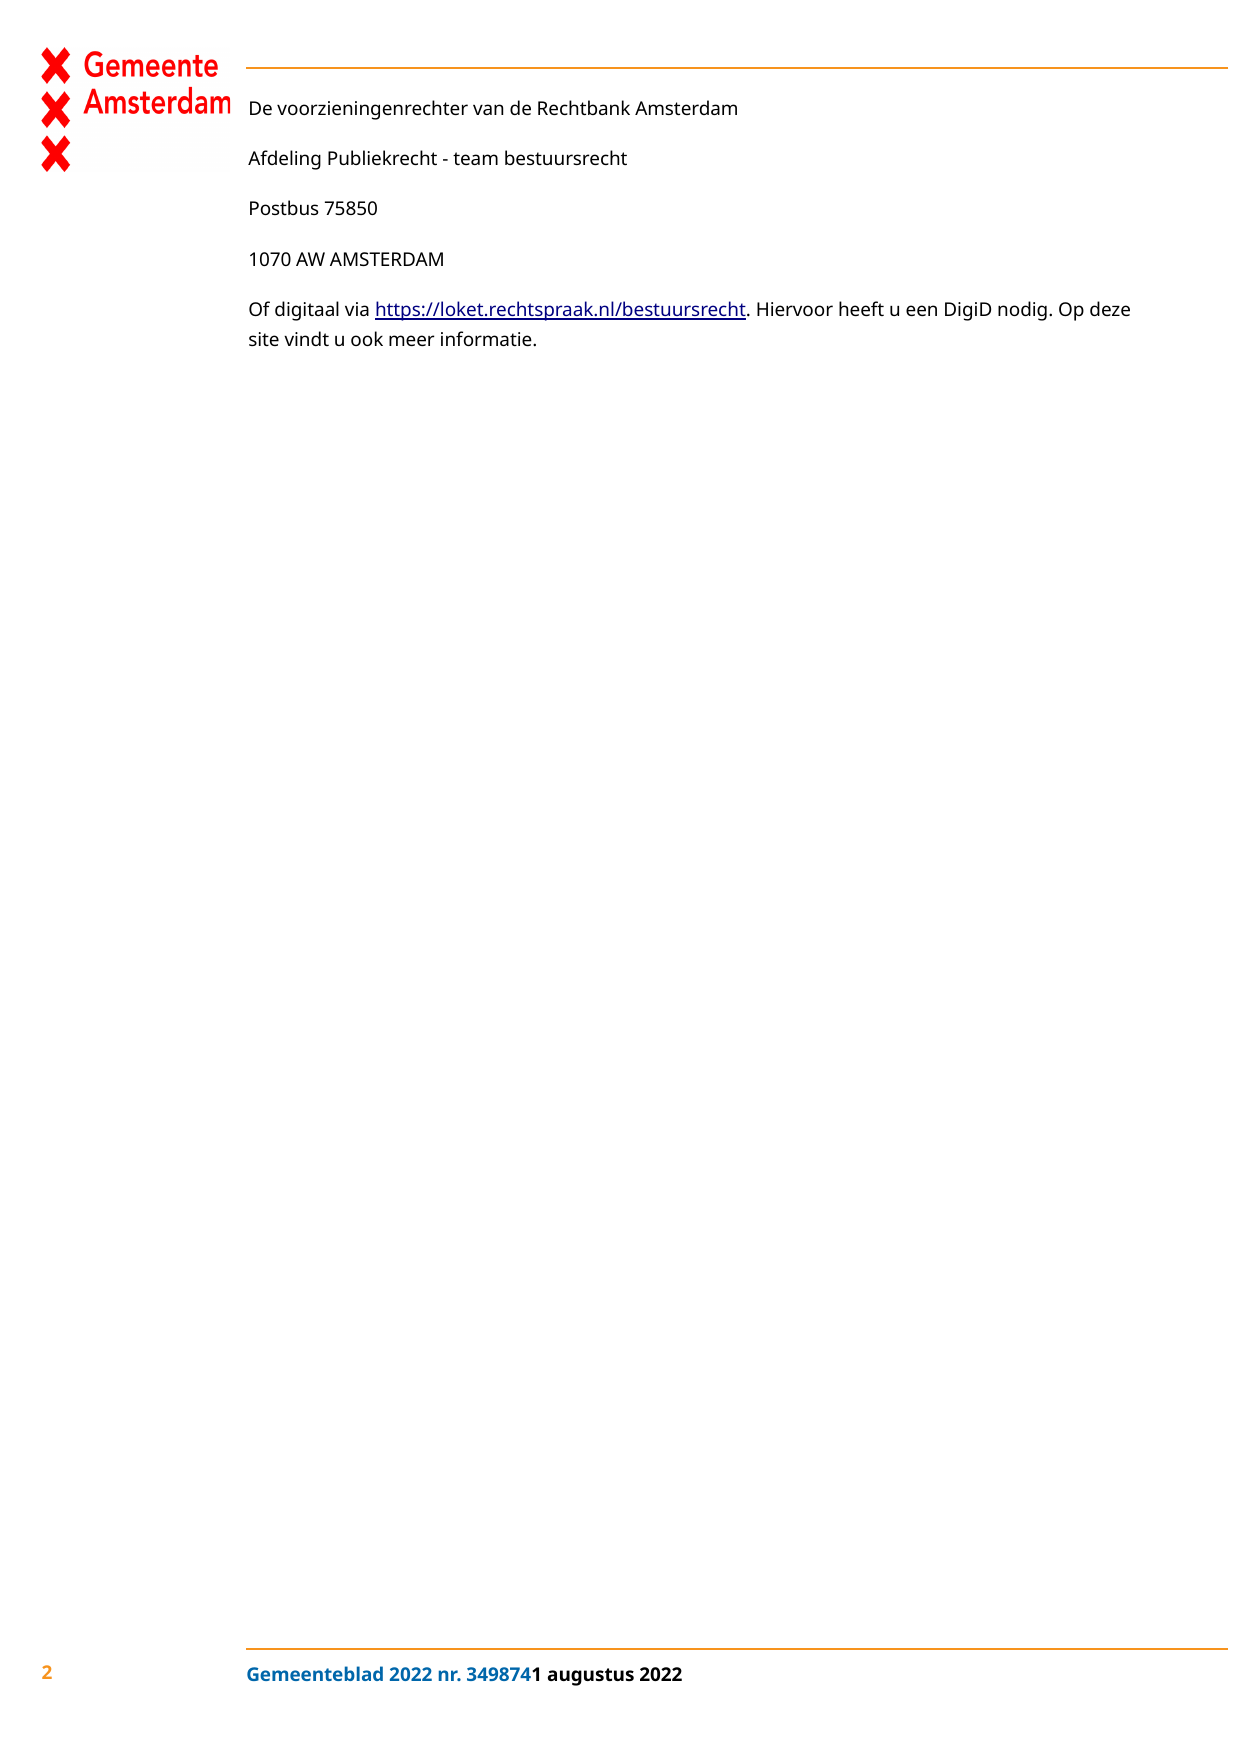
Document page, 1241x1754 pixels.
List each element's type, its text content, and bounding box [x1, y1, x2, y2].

text 1070 AW AMSTERDAM [248, 246, 1152, 272]
text Afdeling Publiekrecht - team bestuursrecht [248, 145, 1152, 171]
text Postbus 75850 [248, 196, 1152, 221]
text Of digitaal via https://loket.rechtspraak.nl/bestuursrecht. Hiervoor heeft u een DigiD nodig. Op deze site vindt u ook meer informatie. [248, 296, 1152, 352]
text De voorzieningenrechter van de Rechtbank Amsterdam [248, 95, 1152, 121]
picture [41, 47, 231, 172]
